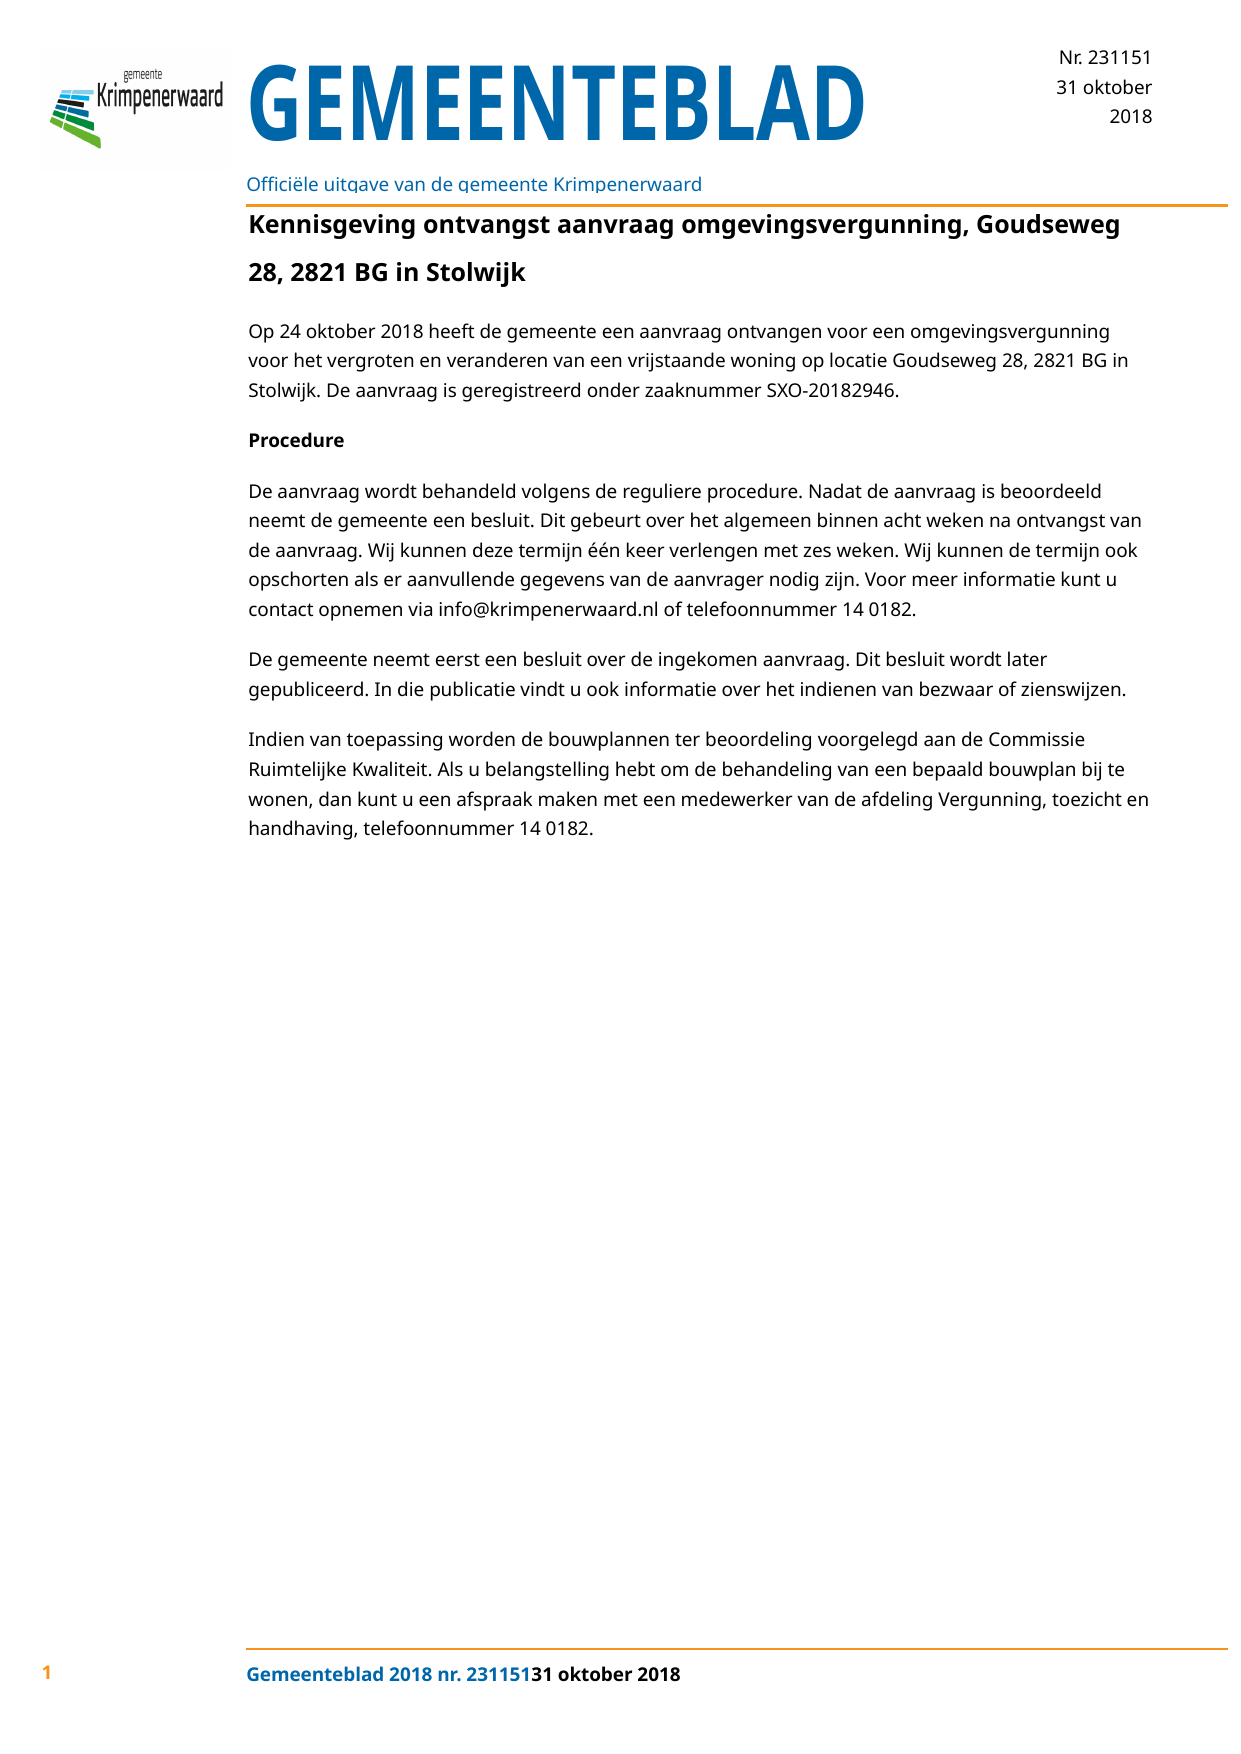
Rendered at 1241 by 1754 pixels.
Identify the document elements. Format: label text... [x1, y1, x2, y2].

text De gemeente neemt eerst een besluit over de ingekomen aanvraag. Dit besluit wordt later gepubliceerd. In die publicatie vindt u ook informatie over het indienen van bezwaar of zienswijzen. [248, 647, 1152, 702]
picture [41, 47, 231, 172]
text De aanvraag wordt behandeld volgens de reguliere procedure. Nadat de aanvraag is beoordeeld neemt de gemeente een besluit. Dit gebeurt over het algemeen binnen acht weken na ontvangst van de aanvraag. Wij kunnen deze termijn één keer verlengen met zes weken. Wij kunnen de termijn ook opschorten als er aanvullende gegevens van de aanvrager nodig zijn. Voor meer informatie kunt u contact opnemen via info@krimpenerwaard.nl of telefoonnummer 14 0182. [248, 478, 1152, 622]
text Kennisgeving ontvangst aanvraag omgevingsvergunning, Goudseweg 28, 2821 BG in Stolwijk [248, 207, 1152, 288]
text Procedure [248, 427, 1152, 453]
text Indien van toepassing worden de bouwplannen ter beoordeling voorgelegd aan de Commissie Ruimtelijke Kwaliteit. Als u belangstelling hebt om de behandeling van een bepaald bouwplan bij te wonen, dan kunt u een afspraak maken met een medewerker van de afdeling Vergunning, toezicht en handhaving, telefoonnummer 14 0182. [248, 727, 1152, 841]
text Op 24 oktober 2018 heeft de gemeente een aanvraag ontvangen voor een omgevingsvergunning voor het vergroten en veranderen van een vrijstaande woning op locatie Goudseweg 28, 2821 BG in Stolwijk. De aanvraag is geregistreerd onder zaaknummer SXO-20182946. [248, 318, 1152, 403]
